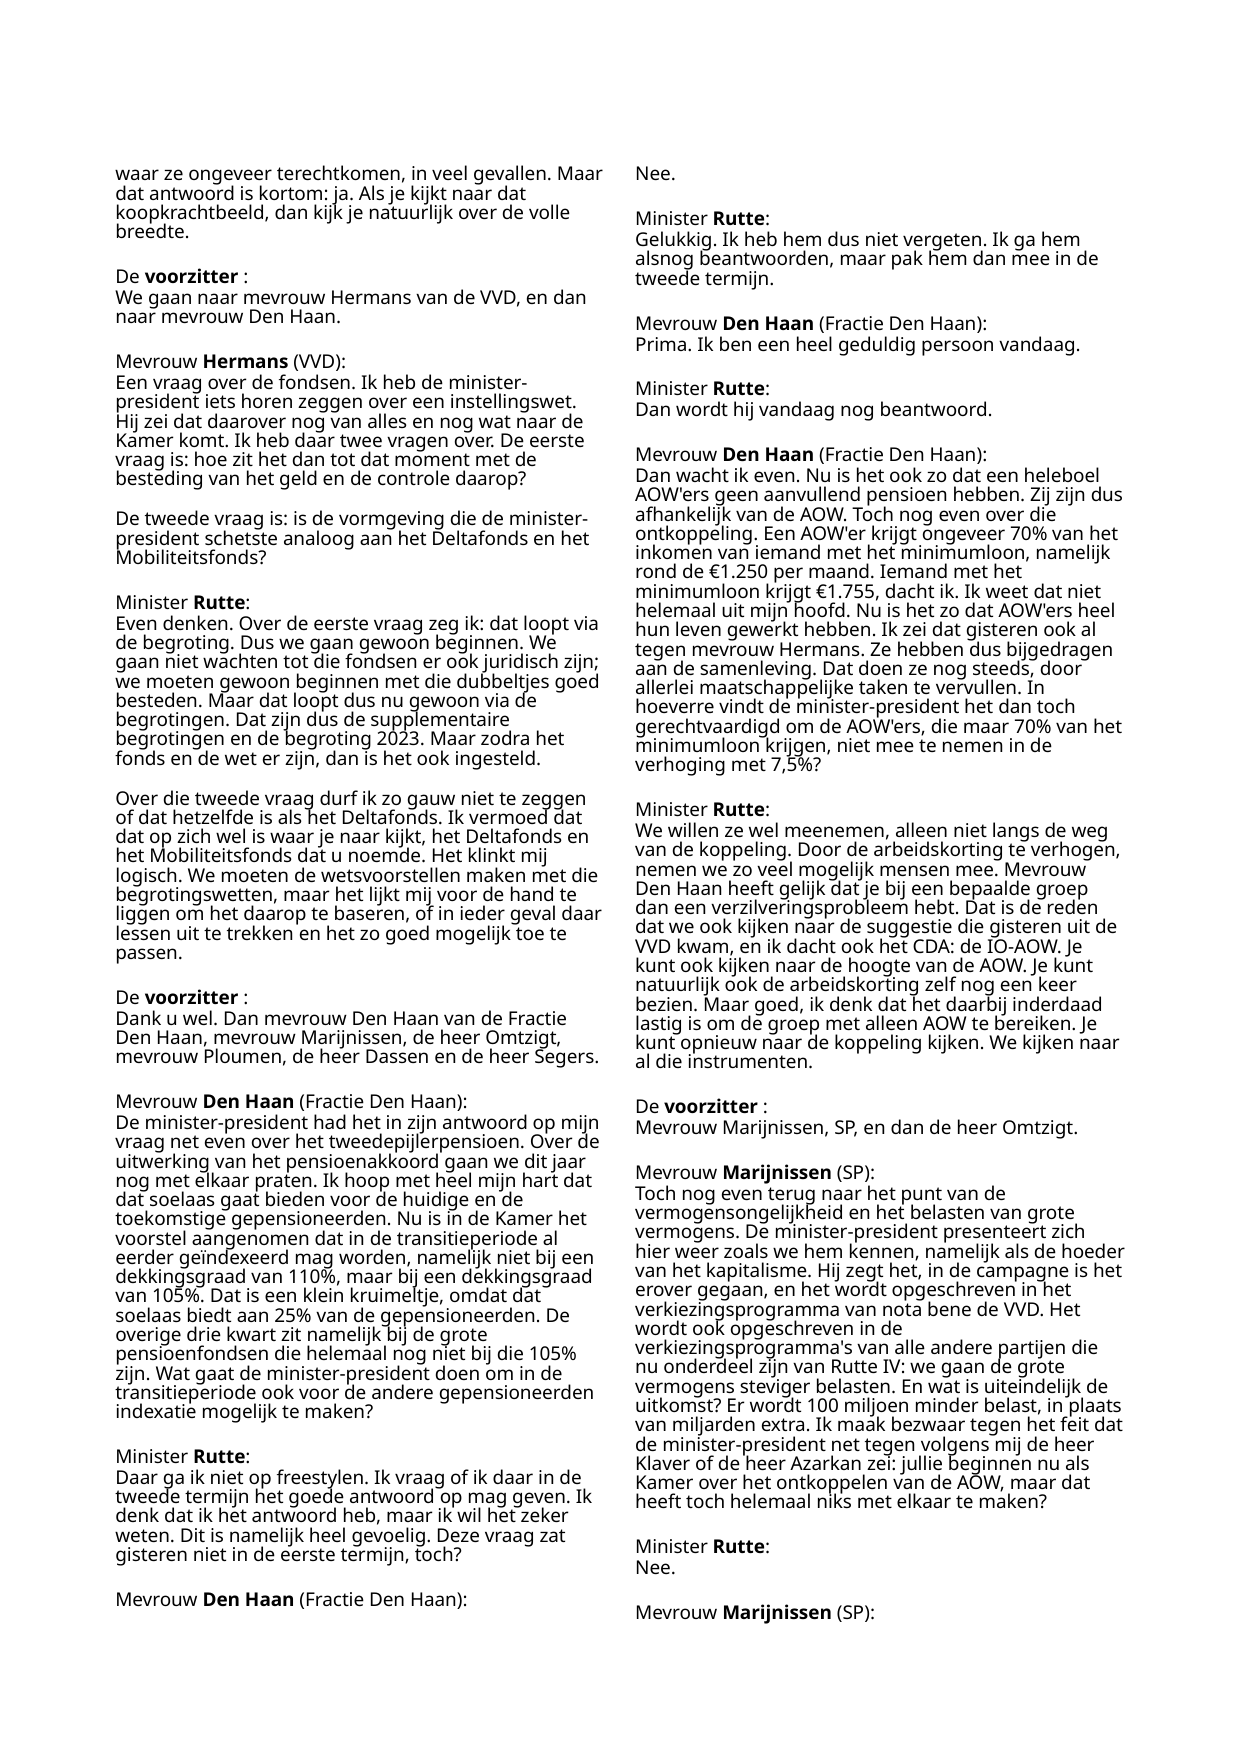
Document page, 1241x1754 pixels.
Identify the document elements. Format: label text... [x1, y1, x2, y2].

text De voorzitter : [115, 263, 605, 289]
text Dan wacht ik even. Nu is het ook zo dat een heleboel AOW'ers geen aanvullend pensioen hebben. Zij zijn dus afhankelijk van de AOW. Toch nog even over die ontkoppeling. Een AOW'er krijgt ongeveer 70% van het inkomen van iemand met het minimumloon, namelijk rond de €1.250 per maand. Iemand met het minimumloon krijgt €1.755, dacht ik. Ik weet dat niet helemaal uit mijn hoofd. Nu is het zo dat AOW'ers heel hun leven gewerkt hebben. Ik zei dat gisteren ook al tegen mevrouw Hermans. Ze hebben dus bijgedragen aan de samenleving. Dat doen ze nog steeds, door allerlei maatschappelijke taken te vervullen. In hoeverre vindt de minister-president het dan toch gerechtvaardigd om de AOW'ers, die maar 70% van het minimumloon krijgen, niet mee te nemen in de verhoging met 7,5%? [635, 467, 1125, 776]
text De tweede vraag is: is de vormgeving die de minister-president schetste analoog aan het Deltafonds en het Mobiliteitsfonds? [115, 510, 605, 568]
text Prima. Ik ben een heel geduldig persoon vandaag. [635, 336, 1125, 355]
text Minister Rutte: [115, 589, 605, 615]
text Minister Rutte: [635, 1533, 1125, 1559]
text De voorzitter : [635, 1093, 1125, 1119]
text Minister Rutte: [635, 796, 1125, 822]
text Mevrouw Marijnissen, SP, en dan de heer Omtzigt. [635, 1119, 1125, 1138]
text Mevrouw Hermans (VVD): [115, 348, 605, 374]
text Dank u wel. Dan mevrouw Den Haan van de Fractie Den Haan, mevrouw Marijnissen, de heer Omtzigt, mevrouw Ploumen, de heer Dassen en de heer Segers. [115, 1010, 605, 1067]
text Mevrouw Marijnissen (SP): [635, 1599, 1125, 1625]
text Mevrouw Marijnissen (SP): [635, 1159, 1125, 1185]
text Gelukkig. Ik heb hem dus niet vergeten. Ik ga hem alsnog beantwoorden, maar pak hem dan mee in de tweede termijn. [635, 231, 1125, 289]
text Over die tweede vraag durf ik zo gauw niet te zeggen of dat hetzelfde is als het Deltafonds. Ik vermoed dat dat op zich wel is waar je naar kijkt, het Deltafonds en het Mobiliteitsfonds dat u noemde. Het klinkt mij logisch. We moeten de wetsvoorstellen maken met die begrotingswetten, maar het lijkt mij voor de hand te liggen om het daarop te baseren, of in ieder geval daar lessen uit te trekken en het zo goed mogelijk toe te passen. [115, 790, 605, 963]
text Nee. [635, 1559, 1125, 1578]
text We willen ze wel meenemen, alleen niet langs de weg van de koppeling. Door de arbeidskorting te verhogen, nemen we zo veel mogelijk mensen mee. Mevrouw Den Haan heeft gelijk dat je bij een bepaalde groep dan een verzilveringsprobleem hebt. Dat is de reden dat we ook kijken naar de suggestie die gisteren uit de VVD kwam, en ik dacht ook het CDA: de IO-AOW. Je kunt ook kijken naar de hoogte van de AOW. Je kunt natuurlijk ook de arbeidskorting zelf nog een keer bezien. Maar goed, ik denk dat het daarbij inderdaad lastig is om de groep met alleen AOW te bereiken. Je kunt opnieuw naar de koppeling kijken. We kijken naar al die instrumenten. [635, 822, 1125, 1073]
text Minister Rutte: [115, 1443, 605, 1469]
text Nee. [635, 165, 1125, 184]
text Daar ga ik niet op freestylen. Ik vraag of ik daar in de tweede termijn het goede antwoord op mag geven. Ik denk dat ik het antwoord heb, maar ik wil het zeker weten. Dit is namelijk heel gevoelig. Deze vraag zat gisteren niet in de eerste termijn, toch? [115, 1469, 605, 1565]
text De minister-president had het in zijn antwoord op mijn vraag net even over het tweedepijlerpensioen. Over de uitwerking van het pensioenakkoord gaan we dit jaar nog met elkaar praten. Ik hoop met heel mijn hart dat dat soelaas gaat bieden voor de huidige en de toekomstige gepensioneerden. Nu is in de Kamer het voorstel aangenomen dat in de transitieperiode al eerder geïndexeerd mag worden, namelijk niet bij een dekkingsgraad van 110%, maar bij een dekkingsgraad van 105%. Dat is een klein kruimeltje, omdat dat soelaas biedt aan 25% van de gepensioneerden. De overige drie kwart zit namelijk bij de grote pensioenfondsen die helemaal nog niet bij die 105% zijn. Wat gaat de minister-president doen om in de transitieperiode ook voor de andere gepensioneerden indexatie mogelijk te maken? [115, 1114, 605, 1422]
text Toch nog even terug naar het punt van de vermogensongelijkheid en het belasten van grote vermogens. De minister-president presenteert zich hier weer zoals we hem kennen, namelijk als de hoeder van het kapitalisme. Hij zegt het, in de campagne is het erover gegaan, en het wordt opgeschreven in het verkiezingsprogramma van nota bene de VVD. Het wordt ook opgeschreven in de verkiezingsprogramma's van alle andere partijen die nu onderdeel zijn van Rutte IV: we gaan de grote vermogens steviger belasten. En wat is uiteindelijk de uitkomst? Er wordt 100 miljoen minder belast, in plaats van miljarden extra. Ik maak bezwaar tegen het feit dat de minister-president net tegen volgens mij de heer Klaver of de heer Azarkan zei: jullie beginnen nu als Kamer over het ontkoppelen van de AOW, maar dat heeft toch helemaal niks met elkaar te maken? [635, 1185, 1125, 1513]
text Een vraag over de fondsen. Ik heb de minister-president iets horen zeggen over een instellingswet. Hij zei dat daarover nog van alles en nog wat naar de Kamer komt. Ik heb daar twee vragen over. De eerste vraag is: hoe zit het dan tot dat moment met de besteding van het geld en de controle daarop? [115, 374, 605, 490]
text Minister Rutte: [635, 376, 1125, 401]
text Mevrouw Den Haan (Fractie Den Haan): [635, 310, 1125, 336]
text We gaan naar mevrouw Hermans van de VVD, en dan naar mevrouw Den Haan. [115, 289, 605, 327]
text Minister Rutte: [635, 205, 1125, 231]
text De voorzitter : [115, 984, 605, 1010]
text Mevrouw Den Haan (Fractie Den Haan): [115, 1088, 605, 1114]
text Mevrouw Den Haan (Fractie Den Haan): [635, 441, 1125, 467]
text Dan wordt hij vandaag nog beantwoord. [635, 401, 1125, 421]
text Mevrouw Den Haan (Fractie Den Haan): [115, 1586, 605, 1612]
text waar ze ongeveer terechtkomen, in veel gevallen. Maar dat antwoord is kortom: ja. Als je kijkt naar dat koopkrachtbeeld, dan kijk je natuurlijk over de volle breedte. [115, 165, 605, 242]
text Even denken. Over de eerste vraag zeg ik: dat loopt via de begroting. Dus we gaan gewoon beginnen. We gaan niet wachten tot die fondsen er ook juridisch zijn; we moeten gewoon beginnen met die dubbeltjes goed besteden. Maar dat loopt dus nu gewoon via de begrotingen. Dat zijn dus de supplementaire begrotingen en de begroting 2023. Maar zodra het fonds en de wet er zijn, dan is het ook ingesteld. [115, 615, 605, 769]
